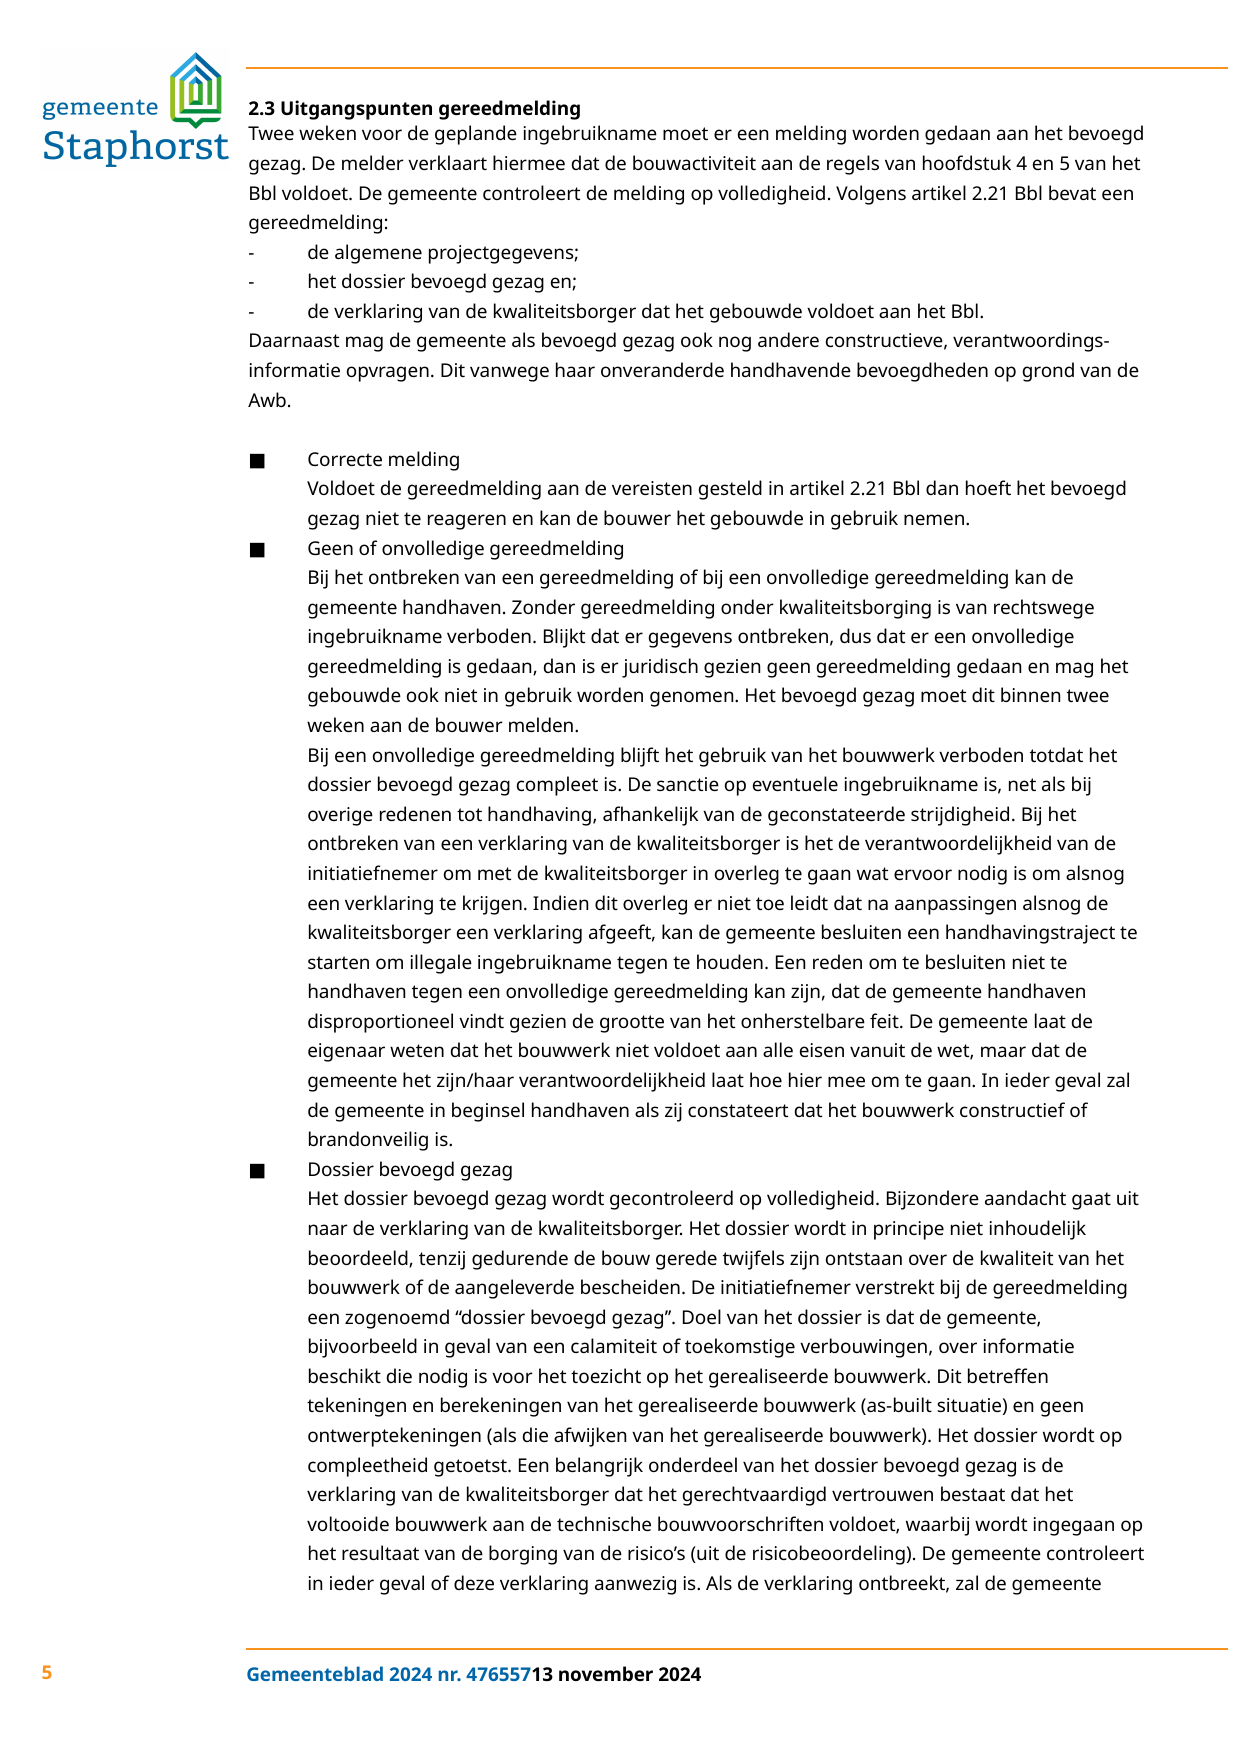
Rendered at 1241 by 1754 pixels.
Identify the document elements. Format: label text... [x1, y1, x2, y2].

picture [41, 47, 231, 172]
list Correcte melding [248, 446, 1152, 472]
list Dossier bevoegd gezag [248, 1156, 1152, 1182]
list Bij een onvolledige gereedmelding blijft het gebruik van het bouwwerk verboden totdat het dossier bevoegd gezag compleet is. De sanctie op eventuele ingebruikname is, net als bij overige redenen tot handhaving, afhankelijk van de geconstateerde strijdigheid. Bij het ontbreken van een verklaring van de kwaliteitsborger is het de verantwoordelijkheid van de initiatiefnemer om met de kwaliteitsborger in overleg te gaan wat ervoor nodig is om alsnog een verklaring te krijgen. Indien dit overleg er niet toe leidt dat na aanpassingen alsnog de kwaliteitsborger een verklaring afgeeft, kan de gemeente besluiten een handhavingstraject te starten om illegale ingebruikname tegen te houden. Een reden om te besluiten niet te handhaven tegen een onvolledige gereedmelding kan zijn, dat de gemeente handhaven disproportioneel vindt gezien de grootte van het onherstelbare feit. De gemeente laat de eigenaar weten dat het bouwwerk niet voldoet aan alle eisen vanuit de wet, maar dat de gemeente het zijn/haar verantwoordelijkheid laat hoe hier mee om te gaan. In ieder geval zal de gemeente in beginsel handhaven als zij constateert dat het bouwwerk constructief of brandonveilig is. [248, 742, 1152, 1152]
list Bij het ontbreken van een gereedmelding of bij een onvolledige gereedmelding kan de gemeente handhaven. Zonder gereedmelding onder kwaliteitsborging is van rechtswege ingebruikname verboden. Blijkt dat er gegevens ontbreken, dus dat er een onvolledige gereedmelding is gedaan, dan is er juridisch gezien geen gereedmelding gedaan en mag het gebouwde ook niet in gebruik worden genomen. Het bevoegd gezag moet dit binnen twee weken aan de bouwer melden. [248, 564, 1152, 738]
list Het dossier bevoegd gezag wordt gecontroleerd op volledigheid. Bijzondere aandacht gaat uit naar de verklaring van de kwaliteitsborger. Het dossier wordt in principe niet inhoudelijk beoordeeld, tenzij gedurende de bouw gerede twijfels zijn ontstaan over de kwaliteit van het bouwwerk of de aangeleverde bescheiden. De initiatiefnemer verstrekt bij de gereedmelding een zogenoemd “dossier bevoegd gezag’’. Doel van het dossier is dat de gemeente, bijvoorbeeld in geval van een calamiteit of toekomstige verbouwingen, over informatie beschikt die nodig is voor het toezicht op het gerealiseerde bouwwerk. Dit betreffen tekeningen en berekeningen van het gerealiseerde bouwwerk (as-built situatie) en geen ontwerptekeningen (als die afwijken van het gerealiseerde bouwwerk). Het dossier wordt op compleetheid getoetst. Een belangrijk onderdeel van het dossier bevoegd gezag is de verklaring van de kwaliteitsborger dat het gerechtvaardigd vertrouwen bestaat dat het voltooide bouwwerk aan de technische bouwvoorschriften voldoet, waarbij wordt ingegaan op het resultaat van de borging van de risico’s (uit de risicobeoordeling). De gemeente controleert in ieder geval of deze verklaring aanwezig is. Als de verklaring ontbreekt, zal de gemeente [248, 1186, 1152, 1596]
list Geen of onvolledige gereedmelding [248, 535, 1152, 560]
text Daarnaast mag de gemeente als bevoegd gezag ook nog andere constructieve, verantwoordings-informatie opvragen. Dit vanwege haar onveranderde handhavende bevoegdheden op grond van de Awb. [248, 328, 1152, 412]
list de algemene projectgegevens; [248, 239, 1152, 264]
text Twee weken voor de geplande ingebruikname moet er een melding worden gedaan aan het bevoegd gezag. De melder verklaart hiermee dat de bouwactiviteit aan de regels van hoofdstuk 4 en 5 van het Bbl voldoet. De gemeente controleert de melding op volledigheid. Volgens artikel 2.21 Bbl bevat een gereedmelding: [248, 121, 1152, 235]
list Voldoet de gereedmelding aan de vereisten gesteld in artikel 2.21 Bbl dan hoeft het bevoegd gezag niet te reageren en kan de bouwer het gebouwde in gebruik nemen. [248, 476, 1152, 531]
list het dossier bevoegd gezag en; [248, 268, 1152, 294]
text 2.3 Uitgangspunten gereedmelding [248, 95, 1152, 121]
list de verklaring van de kwaliteitsborger dat het gebouwde voldoet aan het Bbl. [248, 298, 1152, 324]
